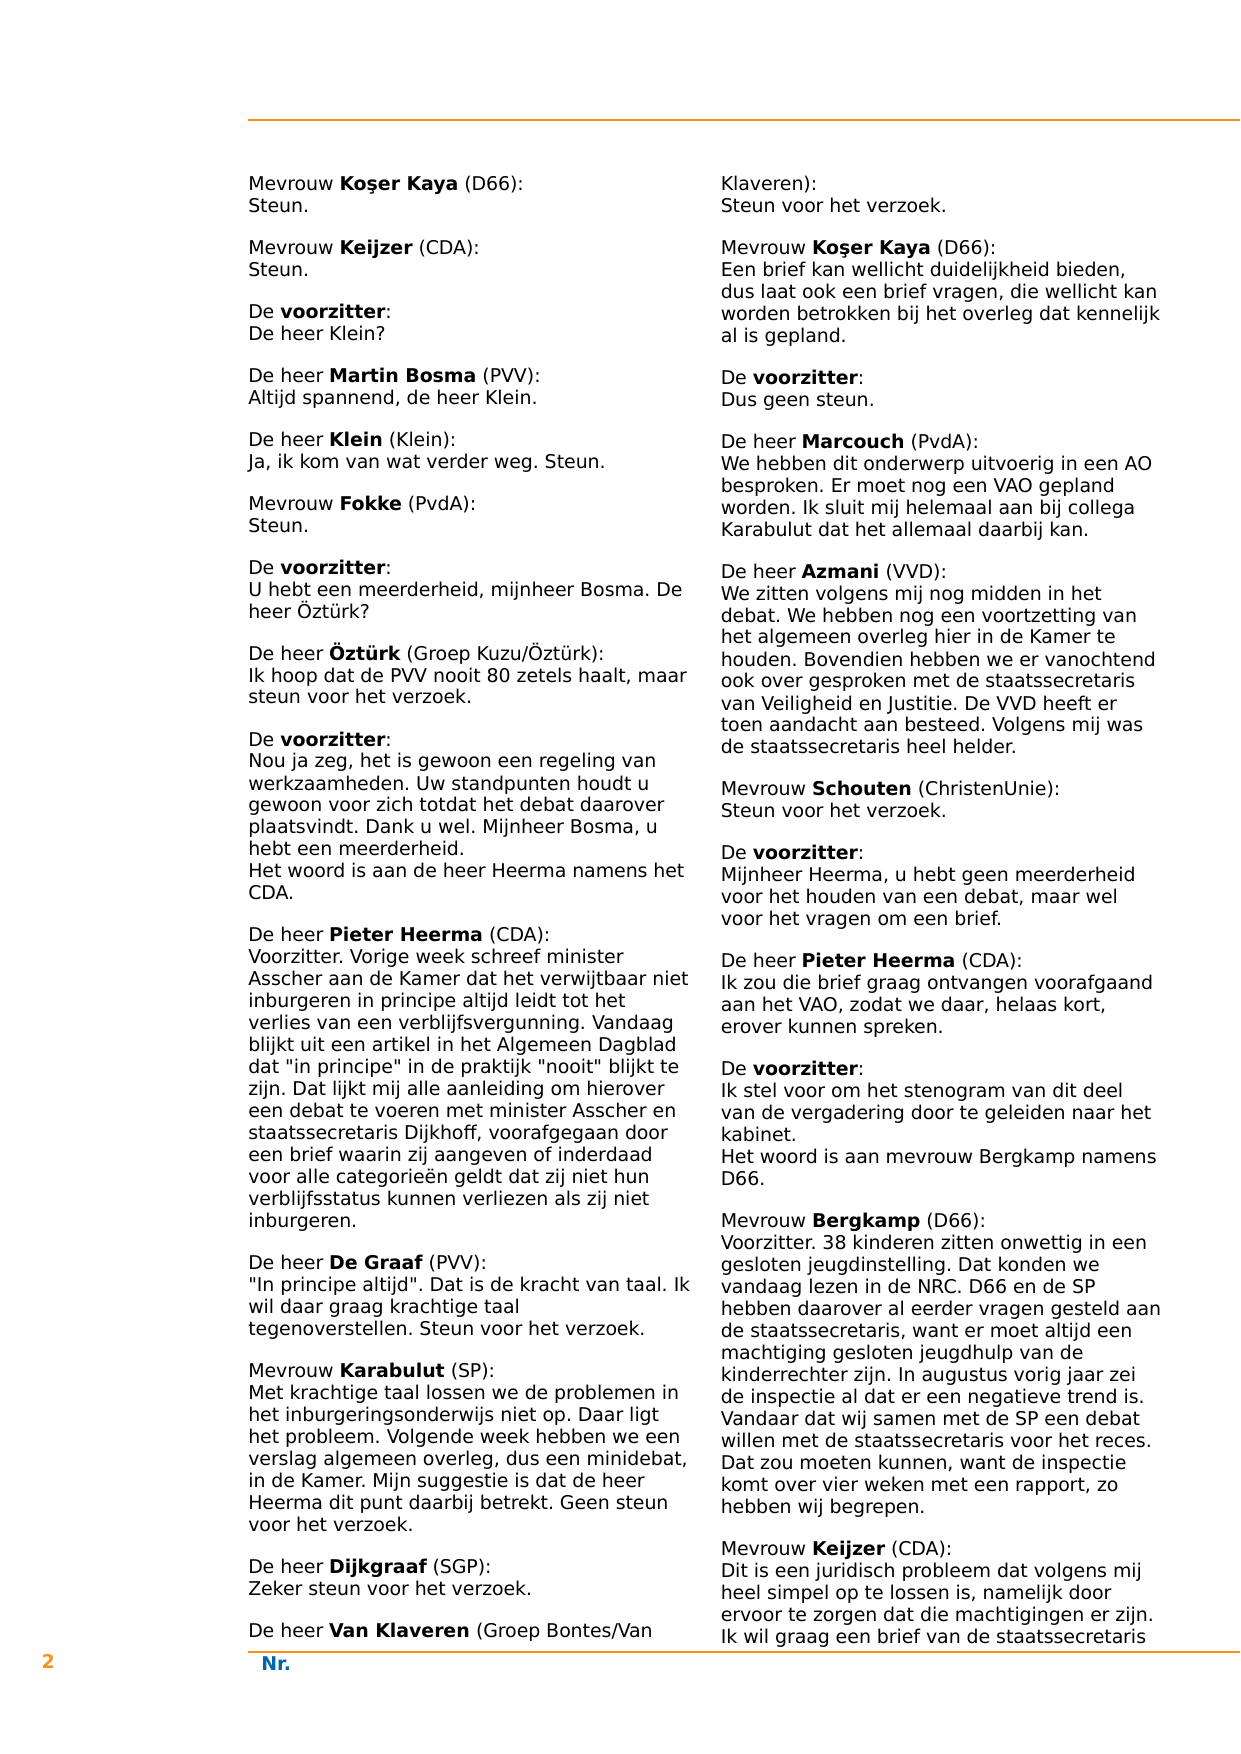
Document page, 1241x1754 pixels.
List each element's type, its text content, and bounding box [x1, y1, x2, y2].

text Ja, ik kom van wat verder weg. Steun. [248, 451, 691, 473]
text Met krachtige taal lossen we de problemen in het inburgeringsonderwijs niet op. Daar ligt het probleem. Volgende week hebben we een verslag algemeen overleg, dus een minidebat, in de Kamer. Mijn suggestie is dat de heer Heerma dit punt daarbij betrekt. Geen steun voor het verzoek. [248, 1382, 691, 1536]
text Steun. [248, 259, 691, 281]
text Ik zou die brief graag ontvangen voorafgaand aan het VAO, zodat we daar, helaas kort, erover kunnen spreken. [721, 972, 1163, 1038]
text De voorzitter: [248, 557, 691, 578]
text "In principe altijd". Dat is de kracht van taal. Ik wil daar graag krachtige taal tegenoverstellen. Steun voor het verzoek. [248, 1274, 691, 1340]
text Altijd spannend, de heer Klein. [248, 387, 691, 409]
text Ik stel voor om het stenogram van dit deel van de vergadering door te geleiden naar het kabinet. [721, 1080, 1163, 1146]
text Mevrouw Koşer Kaya (D66): [721, 237, 1163, 259]
text De heer Klein (Klein): [248, 429, 691, 451]
text Dus geen steun. [721, 389, 1163, 411]
text Steun. [248, 514, 691, 537]
text Mevrouw Koşer Kaya (D66): [248, 173, 691, 195]
text Voorzitter. 38 kinderen zitten onwettig in een gesloten jeugdinstelling. Dat konden we vandaag lezen in de NRC. D66 en de SP hebben daarover al eerder vragen gesteld aan de staatssecretaris, want er moet altijd een machtiging gesloten jeugdhulp van de kinderrechter zijn. In augustus vorig jaar zei de inspectie al dat er een negatieve trend is. Vandaar dat wij samen met de SP een debat willen met de staatssecretaris voor het reces. Dat zou moeten kunnen, want de inspectie komt over vier weken met een rapport, zo hebben wij begrepen. [721, 1232, 1163, 1518]
text De voorzitter: [721, 1058, 1163, 1080]
text De heer Pieter Heerma (CDA): [721, 950, 1163, 972]
text De heer Öztürk (Groep Kuzu/Öztürk): [248, 642, 691, 664]
text Mevrouw Keijzer (CDA): [721, 1538, 1163, 1560]
text We zitten volgens mij nog midden in het debat. We hebben nog een voortzetting van het algemeen overleg hier in de Kamer te houden. Bovendien hebben we er vanochtend ook over gesproken met de staatssecretaris van Veiligheid en Justitie. De VVD heeft er toen aandacht aan besteed. Volgens mij was de staatssecretaris heel helder. [721, 582, 1163, 758]
text De heer Marcouch (PvdA): [721, 431, 1163, 453]
text De heer Azmani (VVD): [721, 561, 1163, 582]
text De heer Van Klaveren (Groep Bontes/Van [248, 1620, 691, 1642]
text Dit is een juridisch probleem dat volgens mij heel simpel op te lossen is, namelijk door ervoor te zorgen dat die machtigingen er zijn. Ik wil graag een brief van de staatssecretaris [721, 1560, 1163, 1648]
text Het woord is aan de heer Heerma namens het CDA. [248, 860, 691, 904]
text Klaveren): [721, 173, 1163, 195]
text De heer De Graaf (PVV): [248, 1252, 691, 1274]
text Een brief kan wellicht duidelijkheid bieden, dus laat ook een brief vragen, die wellicht kan worden betrokken bij het overleg dat kennelijk al is gepland. [721, 259, 1163, 347]
text De voorzitter: [721, 367, 1163, 389]
text Steun voor het verzoek. [721, 800, 1163, 822]
text Nou ja zeg, het is gewoon een regeling van werkzaamheden. Uw standpunten houdt u gewoon voor zich totdat het debat daarover plaatsvindt. Dank u wel. Mijnheer Bosma, u hebt een meerderheid. [248, 750, 691, 860]
text De heer Dijkgraaf (SGP): [248, 1556, 691, 1578]
text Ik hoop dat de PVV nooit 80 zetels haalt, maar steun voor het verzoek. [248, 664, 691, 708]
text Voorzitter. Vorige week schreef minister Asscher aan de Kamer dat het verwijtbaar niet inburgeren in principe altijd leidt tot het verlies van een verblijfsvergunning. Vandaag blijkt uit een artikel in het Algemeen Dagblad dat "in principe" in de praktijk "nooit" blijkt te zijn. Dat lijkt mij alle aanleiding om hierover een debat te voeren met minister Asscher en staatssecretaris Dijkhoff, voorafgegaan door een brief waarin zij aangeven of inderdaad voor alle categorieën geldt dat zij niet hun verblijfsstatus kunnen verliezen als zij niet inburgeren. [248, 946, 691, 1232]
text We hebben dit onderwerp uitvoerig in een AO besproken. Er moet nog een VAO gepland worden. Ik sluit mij helemaal aan bij collega Karabulut dat het allemaal daarbij kan. [721, 453, 1163, 541]
text Steun voor het verzoek. [721, 195, 1163, 217]
text Zeker steun voor het verzoek. [248, 1578, 691, 1600]
text Mevrouw Bergkamp (D66): [721, 1210, 1163, 1232]
text De voorzitter: [248, 301, 691, 323]
text Steun. [248, 195, 691, 217]
text De voorzitter: [721, 842, 1163, 864]
text De heer Martin Bosma (PVV): [248, 365, 691, 387]
text Mevrouw Fokke (PvdA): [248, 493, 691, 514]
text De voorzitter: [248, 728, 691, 750]
text De heer Pieter Heerma (CDA): [248, 924, 691, 946]
text Mevrouw Karabulut (SP): [248, 1360, 691, 1382]
text Mijnheer Heerma, u hebt geen meerderheid voor het houden van een debat, maar wel voor het vragen om een brief. [721, 864, 1163, 930]
text Het woord is aan mevrouw Bergkamp namens D66. [721, 1146, 1163, 1190]
text Mevrouw Schouten (ChristenUnie): [721, 778, 1163, 800]
text Mevrouw Keijzer (CDA): [248, 237, 691, 259]
text De heer Klein? [248, 323, 691, 345]
text U hebt een meerderheid, mijnheer Bosma. De heer Öztürk? [248, 578, 691, 622]
